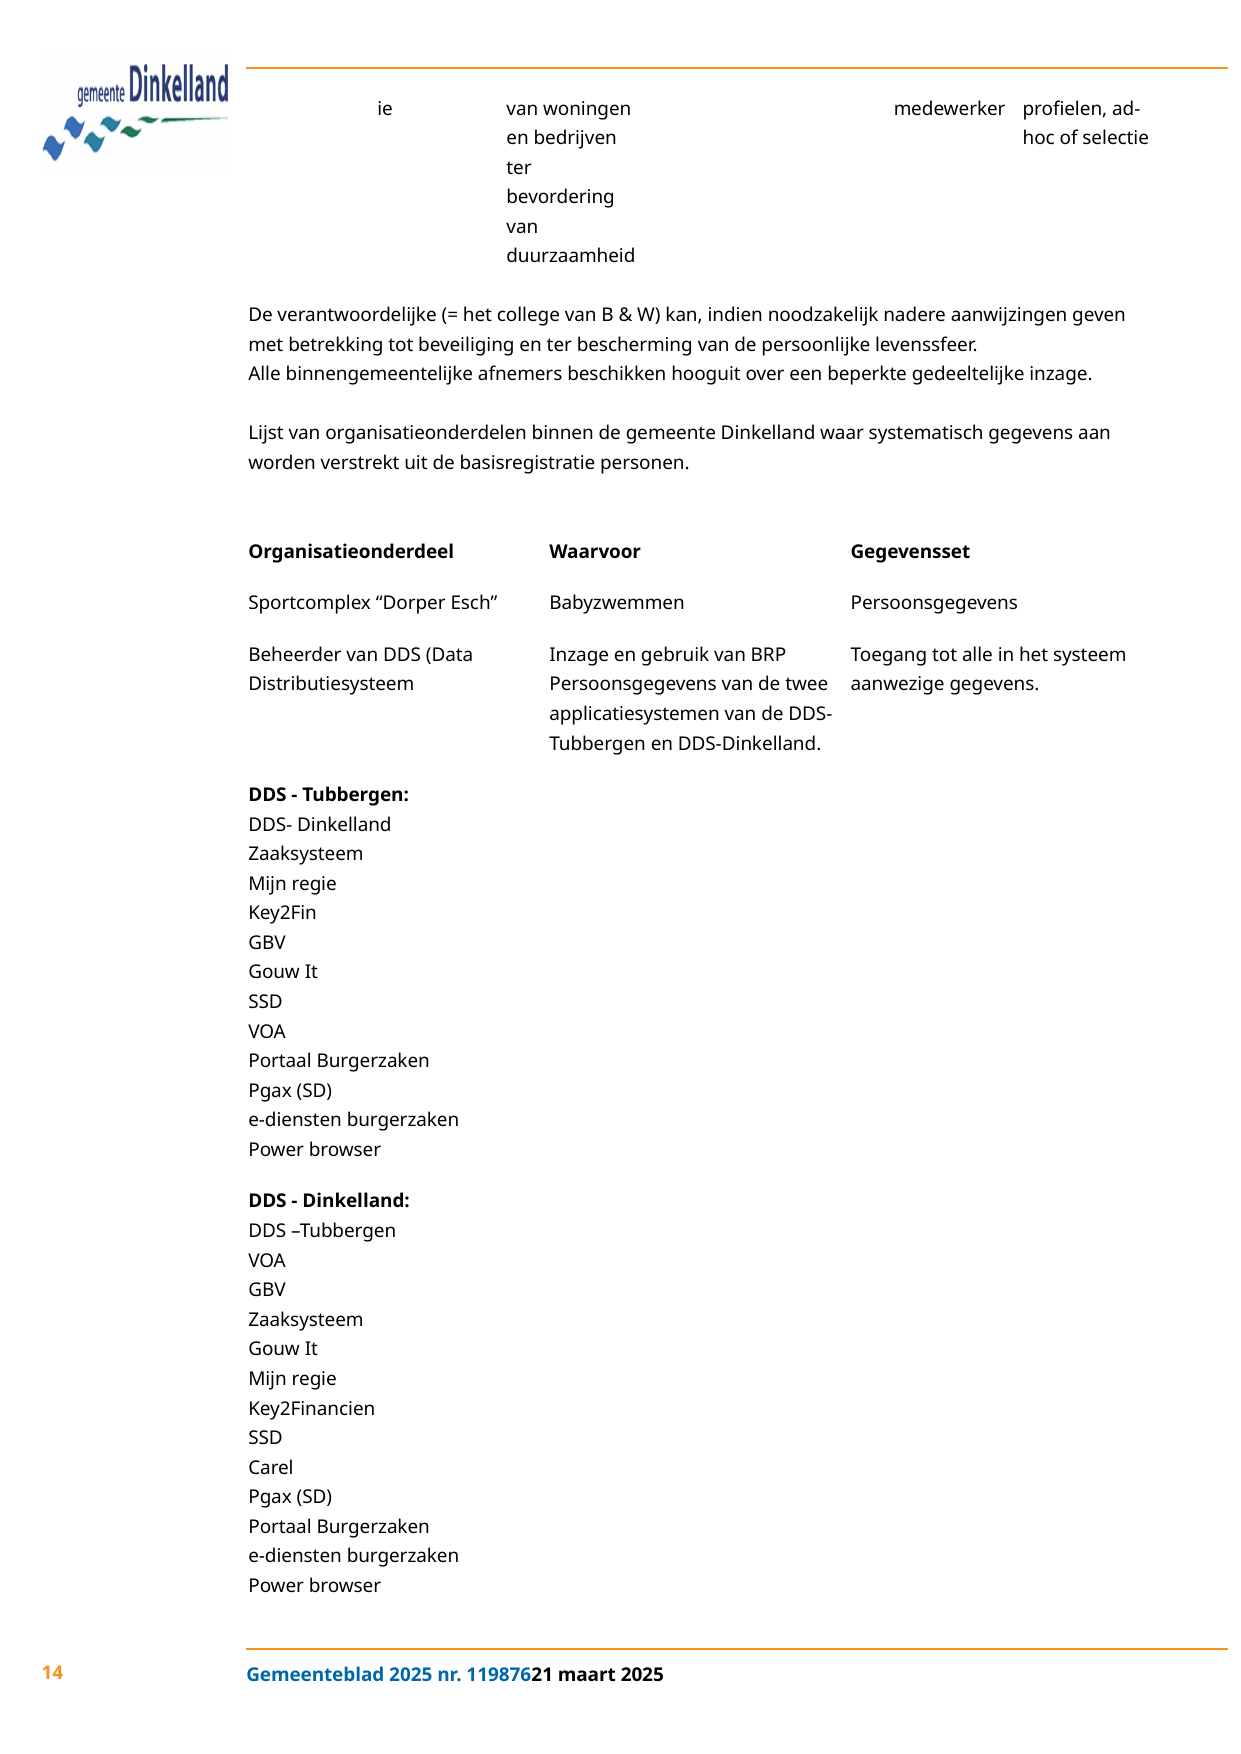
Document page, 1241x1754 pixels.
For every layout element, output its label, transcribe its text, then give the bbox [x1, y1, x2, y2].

table_cell [248, 95, 377, 268]
table_cell [764, 95, 893, 268]
table_cell [549, 564, 850, 589]
table_cell Persoonsgegevens [850, 590, 1152, 615]
table_cell Babyzwemmen [549, 590, 850, 615]
table_cell ie [377, 95, 506, 268]
table_cell DDS - Dinkelland: DDS –Tubbergen VOA GBV Zaaksysteem Gouw It Mijn regie Key2Financien SSD Carel Pgax (SD) Portaal Burgerzaken e-diensten burgerzaken Power browser [248, 1188, 549, 1598]
table_cell [248, 755, 549, 781]
table_cell profielen, ad-hoc of selectie [1023, 95, 1152, 268]
table_cell [850, 781, 1152, 1162]
table_cell [549, 1188, 850, 1598]
table_header Organisatieonderdeel [248, 538, 549, 564]
picture [41, 47, 231, 172]
table_cell [549, 755, 850, 781]
table_header Gegevensset [850, 538, 1152, 564]
table_cell [549, 1162, 850, 1188]
text De verantwoordelijke (= het college van B & W) kan, indien noodzakelijk nadere aanwijzingen geven met betrekking tot beveiliging en ter bescherming van de persoonlijke levenssfeer. [248, 301, 1152, 357]
text Lijst van organisatieonderdelen binnen de gemeente Dinkelland waar systematisch gegevens aan worden verstrekt uit de basisregistratie personen. [248, 419, 1152, 475]
table_cell [248, 1162, 549, 1188]
table_cell van woningen en bedrijven ter bevordering van duurzaamheid [506, 95, 635, 268]
table_cell [248, 615, 549, 641]
table_cell Toegang tot alle in het systeem aanwezige gegevens. [850, 641, 1152, 755]
table_cell [549, 781, 850, 1162]
table_cell [850, 1162, 1152, 1188]
table_cell Inzage en gebruik van BRP Persoonsgegevens van de twee applicatiesystemen van de DDS-Tubbergen en DDS-Dinkelland. [549, 641, 850, 755]
table_header Waarvoor [549, 538, 850, 564]
table_cell [850, 1188, 1152, 1598]
table_cell [549, 615, 850, 641]
table_cell [248, 564, 549, 589]
table_cell [850, 755, 1152, 781]
table_cell [635, 95, 764, 268]
table_cell DDS - Tubbergen: DDS- Dinkelland Zaaksysteem Mijn regie Key2Fin GBV Gouw It SSD VOA Portaal Burgerzaken Pgax (SD) e-diensten burgerzaken Power browser [248, 781, 549, 1162]
table_cell medewerker [894, 95, 1022, 268]
text Alle binnengemeentelijke afnemers beschikken hooguit over een beperkte gedeeltelijke inzage. [248, 360, 1152, 386]
table_cell [850, 615, 1152, 641]
table_cell Sportcomplex “Dorper Esch” [248, 590, 549, 615]
table_cell [850, 564, 1152, 589]
table_cell Beheerder van DDS (Data Distributiesysteem [248, 641, 549, 755]
